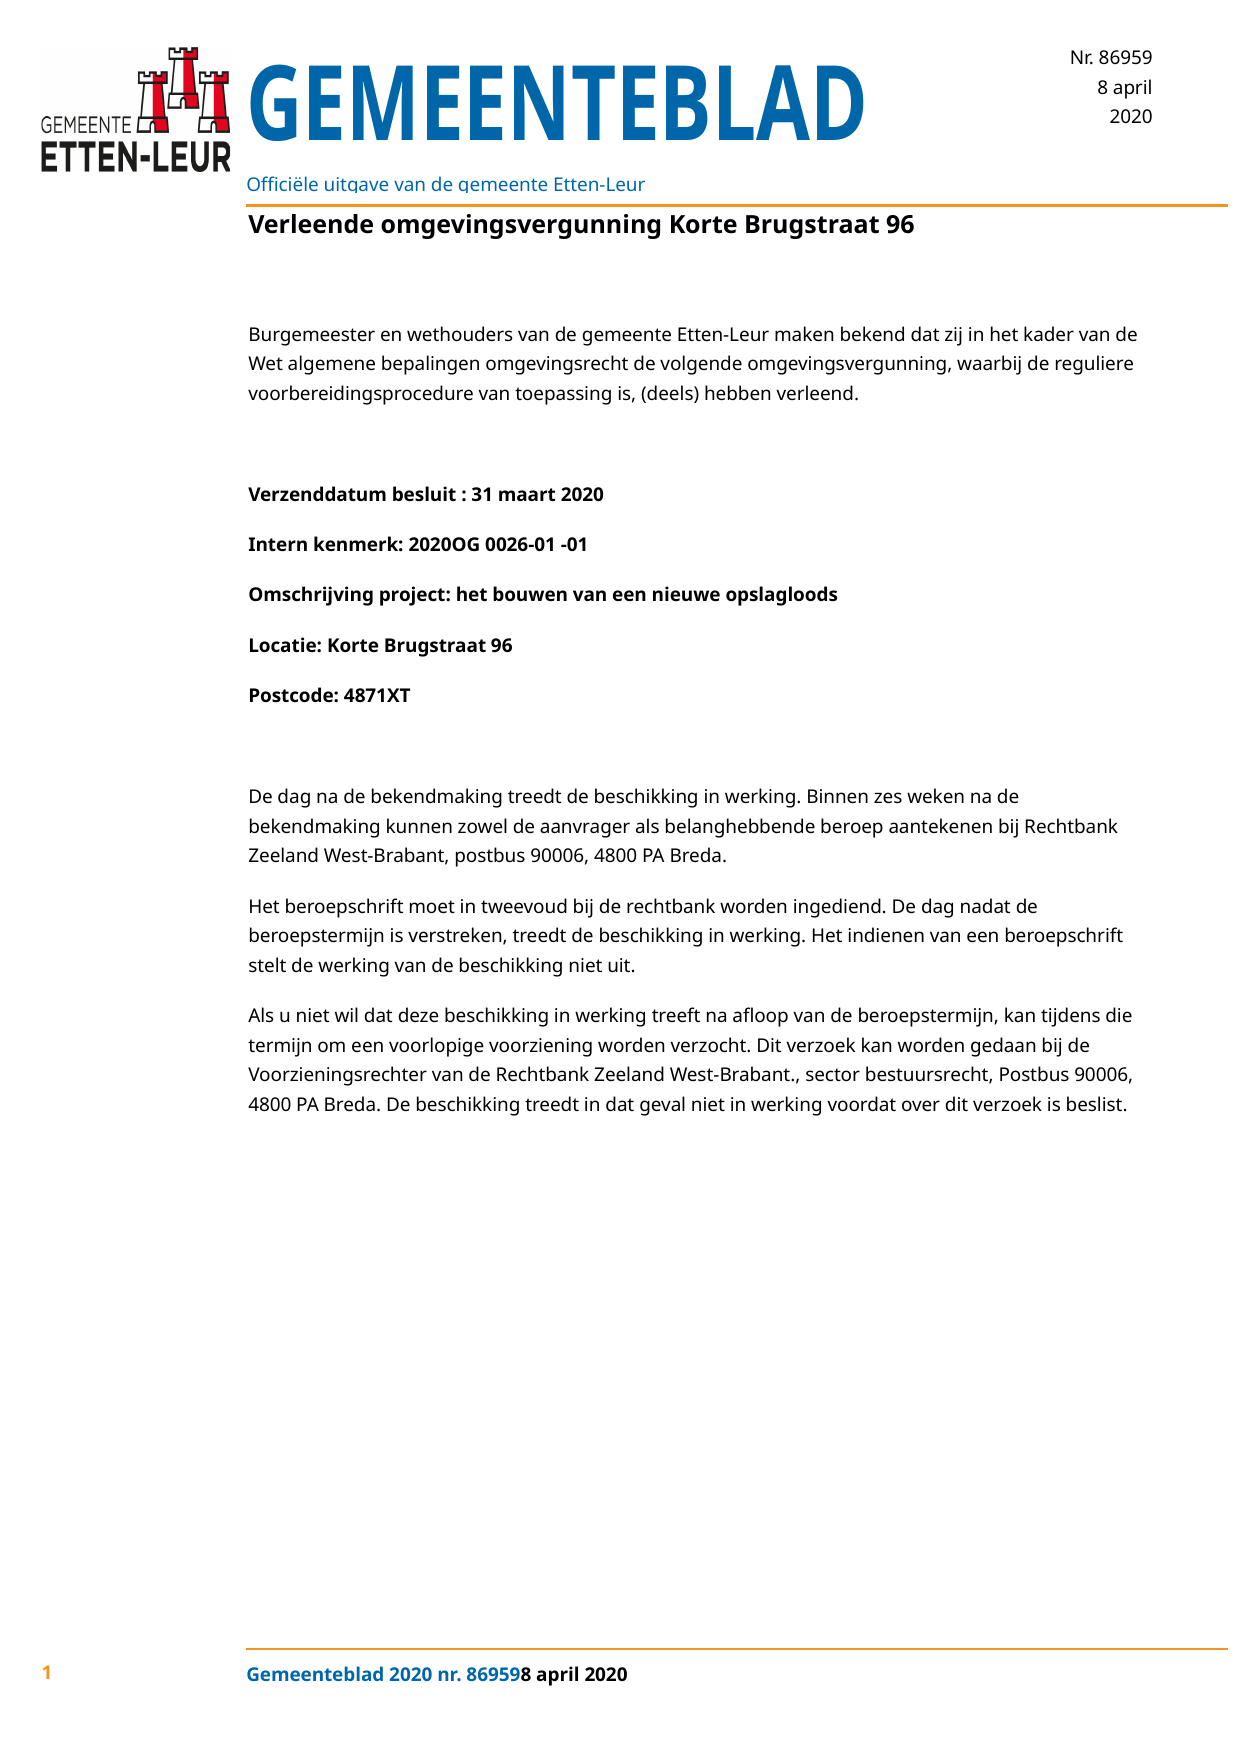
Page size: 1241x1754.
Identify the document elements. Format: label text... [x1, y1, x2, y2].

text Omschrijving project: het bouwen van een nieuwe opslagloods [248, 582, 1152, 607]
text Intern kenmerk: 2020OG 0026-01 -01 [248, 531, 1152, 557]
text Locatie: Korte Brugstraat 96 [248, 632, 1152, 658]
text De dag na de bekendmaking treedt de beschikking in werking. Binnen zes weken na de bekendmaking kunnen zowel de aanvrager als belanghebbende beroep aantekenen bij Rechtbank Zeeland West-Brabant, postbus 90006, 4800 PA Breda. [248, 783, 1152, 868]
text Verzenddatum besluit : 31 maart 2020 [248, 481, 1152, 506]
text Postcode: 4871XT [248, 682, 1152, 708]
text Het beroepschrift moet in tweevoud bij de rechtbank worden ingediend. De dag nadat de beroepstermijn is verstreken, treedt de beschikking in werking. Het indienen van een beroepschrift stelt de werking van de beschikking niet uit. [248, 893, 1152, 978]
text Verleende omgevingsvergunning Korte Brugstraat 96 [248, 207, 1152, 241]
text Als u niet wil dat deze beschikking in werking treeft na afloop van de beroepstermijn, kan tijdens die termijn om een voorlopige voorziening worden verzocht. Dit verzoek kan worden gedaan bij de Voorzieningsrechter van de Rechtbank Zeeland West-Brabant., sector bestuursrecht, Postbus 90006, 4800 PA Breda. De beschikking treedt in dat geval niet in werking voordat over dit verzoek is beslist. [248, 1002, 1152, 1117]
picture [41, 47, 231, 172]
text Burgemeester en wethouders van de gemeente Etten-Leur maken bekend dat zij in het kader van de Wet algemene bepalingen omgevingsrecht de volgende omgevingsvergunning, waarbij de reguliere voorbereidingsprocedure van toepassing is, (deels) hebben verleend. [248, 321, 1152, 406]
